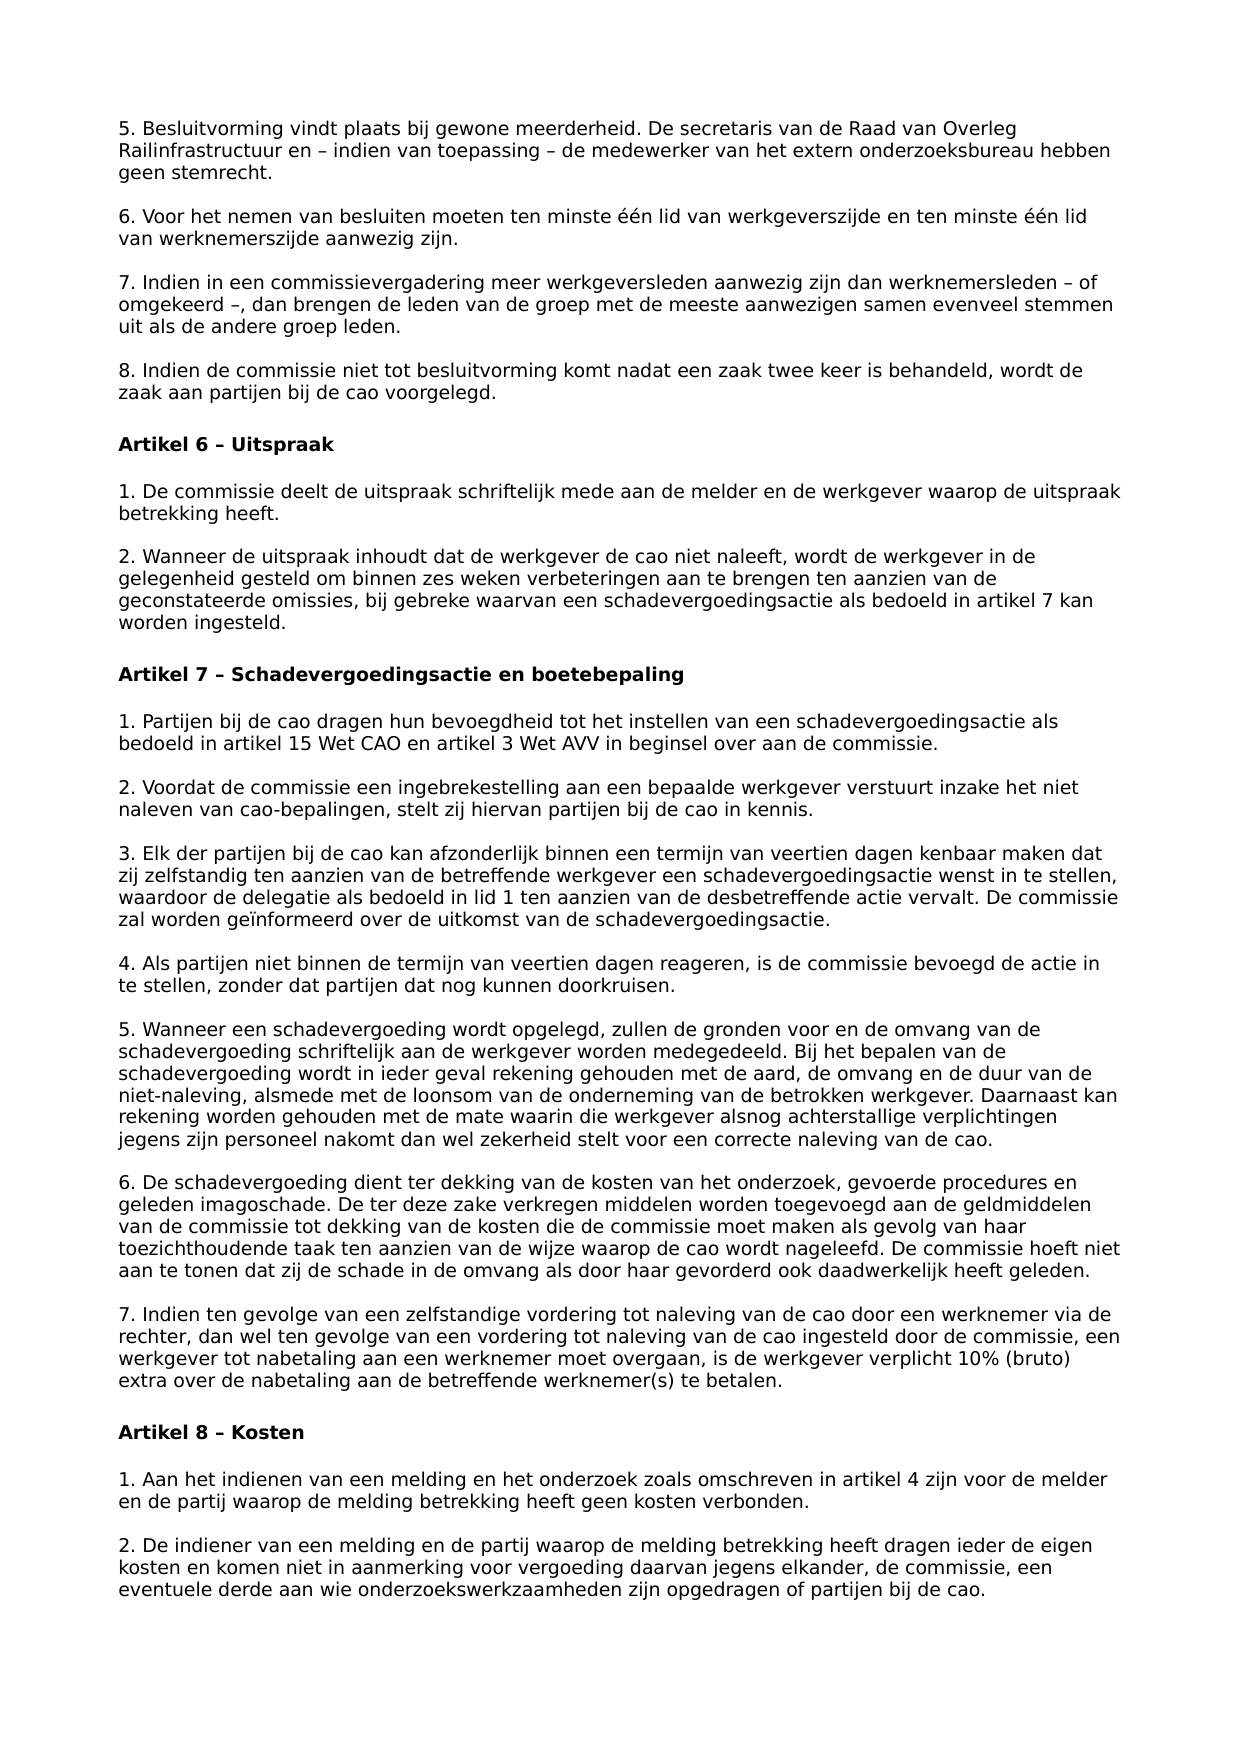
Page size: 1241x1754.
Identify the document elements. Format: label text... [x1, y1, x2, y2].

text 4. Als partijen niet binnen de termijn van veertien dagen reageren, is de commissie bevoegd de actie in te stellen, zonder dat partijen dat nog kunnen doorkruisen. [118, 953, 1122, 997]
subtitle Artikel 8 – Kosten [118, 1422, 1122, 1444]
text 1. De commissie deelt de uitspraak schriftelijk mede aan de melder en de werkgever waarop de uitspraak betrekking heeft. [118, 481, 1122, 524]
text 7. Indien ten gevolge van een zelfstandige vordering tot naleving van de cao door een werknemer via de rechter, dan wel ten gevolge van een vordering tot naleving van de cao ingesteld door de commissie, een werkgever tot nabetaling aan een werknemer moet overgaan, is de werkgever verplicht 10% (bruto) extra over de nabetaling aan de betreffende werknemer(s) te betalen. [118, 1304, 1122, 1392]
text 2. Wanneer de uitspraak inhoudt dat de werkgever de cao niet naleeft, wordt de werkgever in de gelegenheid gesteld om binnen zes weken verbeteringen aan te brengen ten aanzien van de geconstateerde omissies, bij gebreke waarvan een schadevergoedingsactie als bedoeld in artikel 7 kan worden ingesteld. [118, 546, 1122, 634]
text 6. De schadevergoeding dient ter dekking van de kosten van het onderzoek, gevoerde procedures en geleden imagoschade. De ter deze zake verkregen middelen worden toegevoegd aan de geldmiddelen van de commissie tot dekking van de kosten die de commissie moet maken als gevolg van haar toezichthoudende taak ten aanzien van de wijze waarop de cao wordt nageleefd. De commissie hoeft niet aan te tonen dat zij de schade in de omvang als door haar gevorderd ook daadwerkelijk heeft geleden. [118, 1172, 1122, 1282]
text 2. Voordat de commissie een ingebrekestelling aan een bepaalde werkgever verstuurt inzake het niet naleven van cao-bepalingen, stelt zij hiervan partijen bij de cao in kennis. [118, 777, 1122, 821]
text 2. De indiener van een melding en de partij waarop de melding betrekking heeft dragen ieder de eigen kosten en komen niet in aanmerking voor vergoeding daarvan jegens elkander, de commissie, een eventuele derde aan wie onderzoekswerkzaamheden zijn opgedragen of partijen bij de cao. [118, 1535, 1122, 1601]
text 7. Indien in een commissievergadering meer werkgeversleden aanwezig zijn dan werknemersleden – of omgekeerd –, dan brengen de leden van de groep met de meeste aanwezigen samen evenveel stemmen uit als de andere groep leden. [118, 272, 1122, 338]
text 3. Elk der partijen bij de cao kan afzonderlijk binnen een termijn van veertien dagen kenbaar maken dat zij zelfstandig ten aanzien van de betreffende werkgever een schadevergoedingsactie wenst in te stellen, waardoor de delegatie als bedoeld in lid 1 ten aanzien van de desbetreffende actie vervalt. De commissie zal worden geïnformeerd over de uitkomst van de schadevergoedingsactie. [118, 843, 1122, 931]
text 8. Indien de commissie niet tot besluitvorming komt nadat een zaak twee keer is behandeld, wordt de zaak aan partijen bij de cao voorgelegd. [118, 359, 1122, 403]
text 1. Partijen bij de cao dragen hun bevoegdheid tot het instellen van een schadevergoedingsactie als bedoeld in artikel 15 Wet CAO en artikel 3 Wet AVV in beginsel over aan de commissie. [118, 711, 1122, 755]
text 6. Voor het nemen van besluiten moeten ten minste één lid van werkgeverszijde en ten minste één lid van werknemerszijde aanwezig zijn. [118, 206, 1122, 250]
text 5. Wanneer een schadevergoeding wordt opgelegd, zullen de gronden voor en de omvang van de schadevergoeding schriftelijk aan de werkgever worden medegedeeld. Bij het bepalen van de schadevergoeding wordt in ieder geval rekening gehouden met de aard, de omvang en de duur van de niet-naleving, alsmede met de loonsom van de onderneming van de betrokken werkgever. Daarnaast kan rekening worden gehouden met de mate waarin die werkgever alsnog achterstallige verplichtingen jegens zijn personeel nakomt dan wel zekerheid stelt voor een correcte naleving van de cao. [118, 1018, 1122, 1150]
subtitle Artikel 7 – Schadevergoedingsactie en boetebepaling [118, 664, 1122, 686]
subtitle Artikel 6 – Uitspraak [118, 433, 1122, 456]
text 1. Aan het indienen van een melding en het onderzoek zoals omschreven in artikel 4 zijn voor de melder en de partij waarop de melding betrekking heeft geen kosten verbonden. [118, 1469, 1122, 1513]
text 5. Besluitvorming vindt plaats bij gewone meerderheid. De secretaris van de Raad van Overleg Railinfrastructuur en – indien van toepassing – de medewerker van het extern onderzoeksbureau hebben geen stemrecht. [118, 118, 1122, 184]
